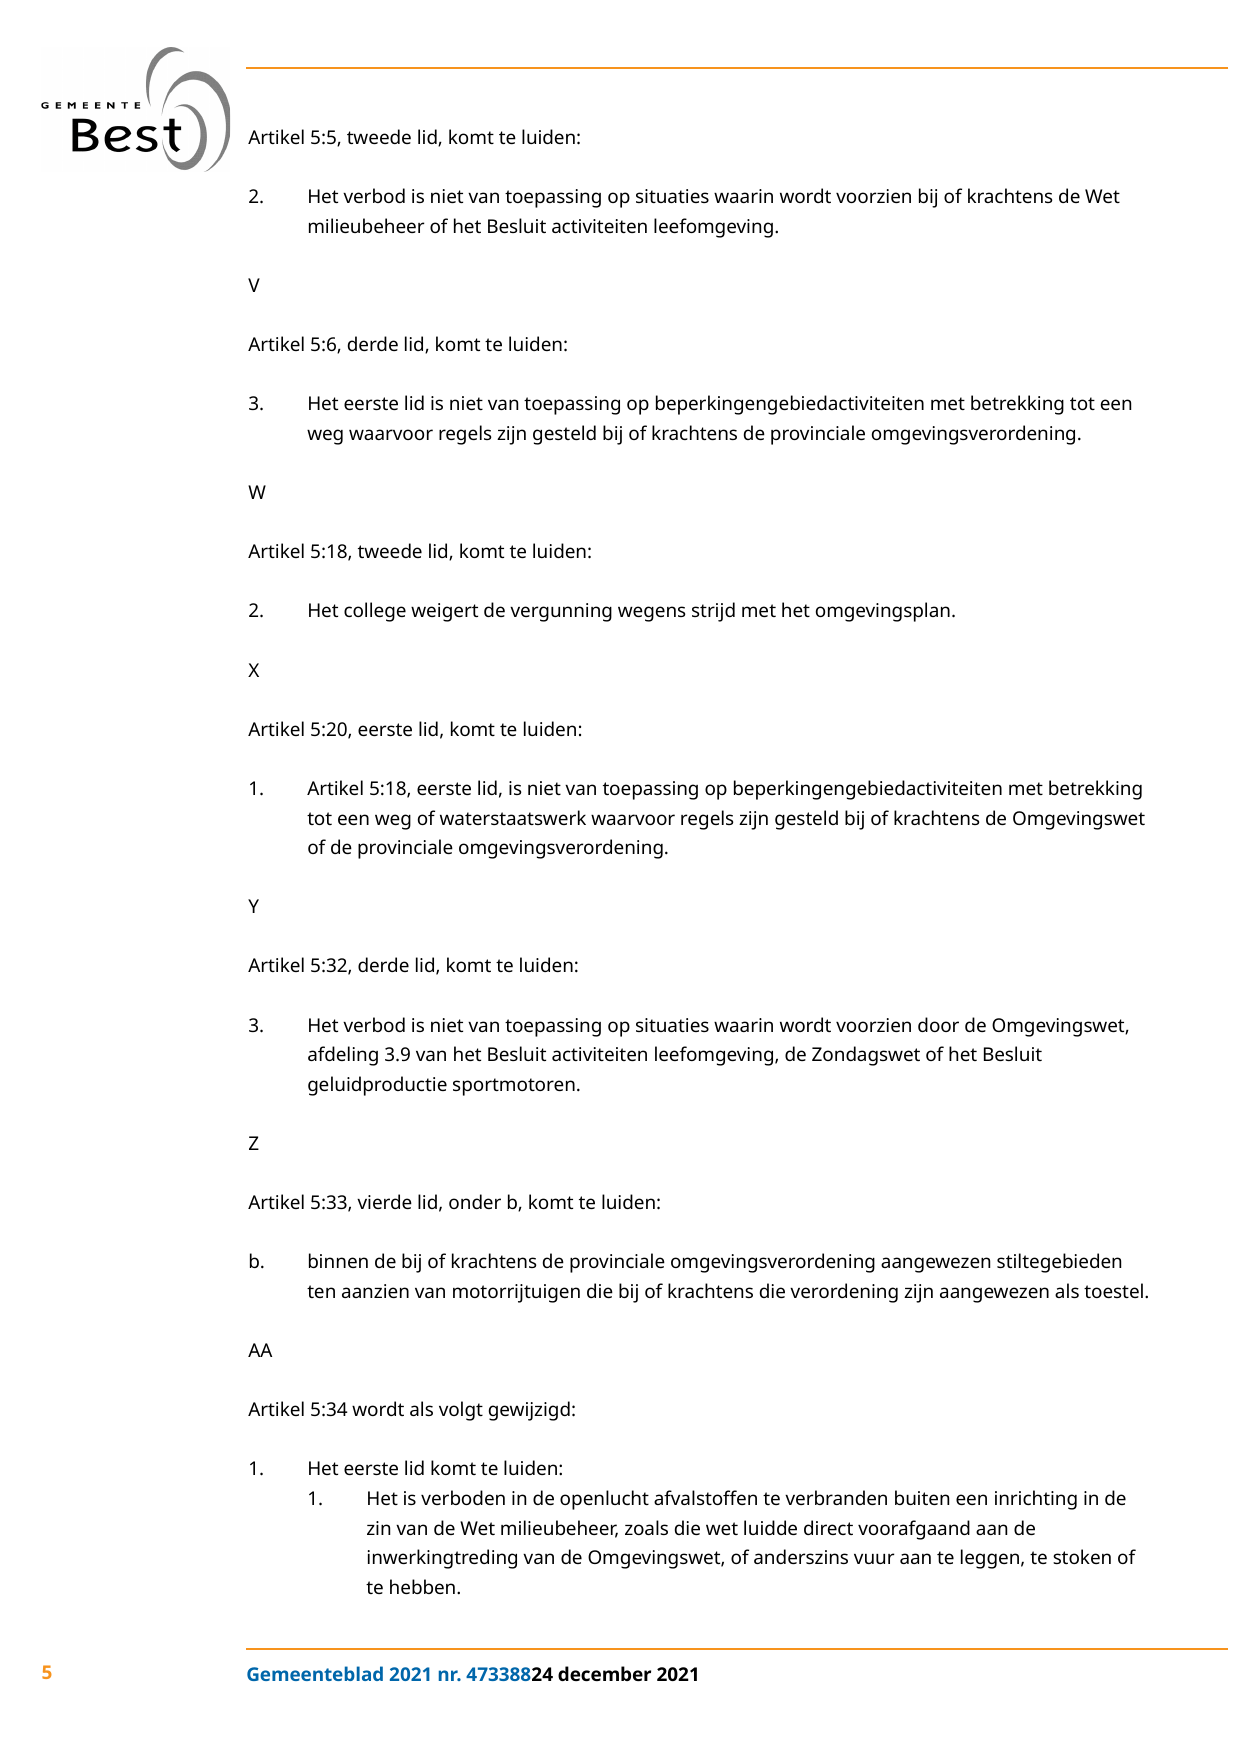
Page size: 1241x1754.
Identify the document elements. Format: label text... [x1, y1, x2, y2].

list Het verbod is niet van toepassing op situaties waarin wordt voorzien door de Omgevingswet, afdeling 3.9 van het Besluit activiteiten leefomgeving, de Zondagswet of het Besluit geluidproductie sportmotoren. [248, 1012, 1152, 1097]
text AA [248, 1337, 1152, 1363]
list Het eerste lid is niet van toepassing op beperkingengebiedactiviteiten met betrekking tot een weg waarvoor regels zijn gesteld bij of krachtens de provinciale omgevingsverordening. [248, 391, 1152, 446]
text Z [248, 1130, 1152, 1156]
text Artikel 5:34 wordt als volgt gewijzigd: [248, 1396, 1152, 1422]
text Artikel 5:20, eerste lid, komt te luiden: [248, 716, 1152, 742]
text X [248, 657, 1152, 683]
text Artikel 5:6, derde lid, komt te luiden: [248, 331, 1152, 357]
list binnen de bij of krachtens de provinciale omgevingsverordening aangewezen stiltegebieden ten aanzien van motorrijtuigen die bij of krachtens die verordening zijn aangewezen als toestel. [248, 1248, 1152, 1304]
list Het college weigert de vergunning wegens strijd met het omgevingsplan. [248, 598, 1152, 623]
text V [248, 272, 1152, 298]
list Artikel 5:18, eerste lid, is niet van toepassing op beperkingengebiedactiviteiten met betrekking tot een weg of waterstaatswerk waarvoor regels zijn gesteld bij of krachtens de Omgevingswet of de provinciale omgevingsverordening. [248, 775, 1152, 860]
text Artikel 5:33, vierde lid, onder b, komt te luiden: [248, 1189, 1152, 1215]
text Artikel 5:32, derde lid, komt te luiden: [248, 953, 1152, 978]
picture [41, 47, 231, 172]
text W [248, 479, 1152, 505]
text Artikel 5:18, tweede lid, komt te luiden: [248, 538, 1152, 564]
text Artikel 5:5, tweede lid, komt te luiden: [248, 124, 1152, 150]
list Het is verboden in de openlucht afvalstoffen te verbranden buiten een inrichting in de zin van de Wet milieubeheer, zoals die wet luidde direct voorafgaand aan de inwerkingtreding van de Omgevingswet, of anderszins vuur aan te leggen, te stoken of te hebben. [307, 1485, 1152, 1600]
list Het verbod is niet van toepassing op situaties waarin wordt voorzien bij of krachtens de Wet milieubeheer of het Besluit activiteiten leefomgeving. [248, 183, 1152, 239]
text Y [248, 893, 1152, 919]
list Het eerste lid komt te luiden: [248, 1456, 1152, 1481]
